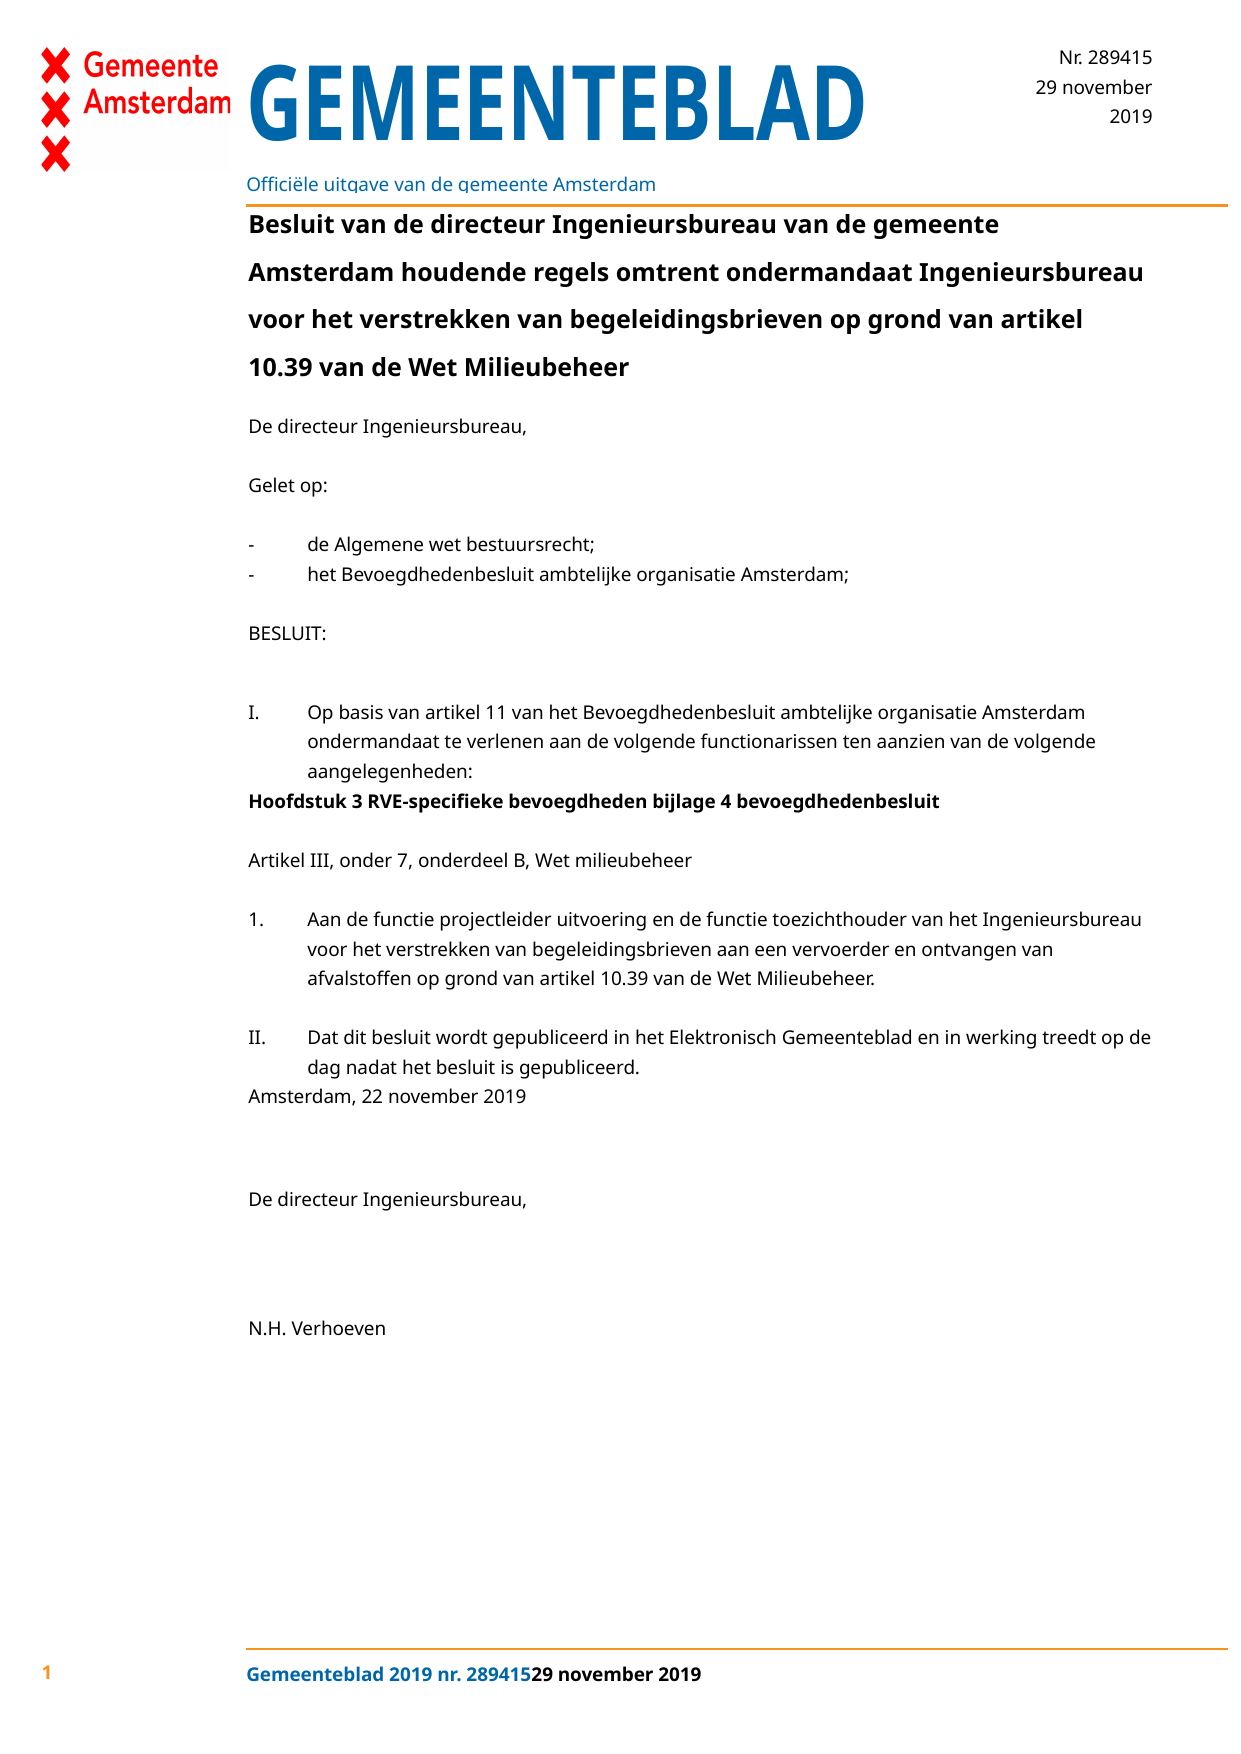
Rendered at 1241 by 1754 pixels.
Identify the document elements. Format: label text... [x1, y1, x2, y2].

list Op basis van artikel 11 van het Bevoegdhedenbesluit ambtelijke organisatie Amsterdam ondermandaat te verlenen aan de volgende functionarissen ten aanzien van de volgende aangelegenheden: [248, 699, 1152, 784]
text Amsterdam, 22 november 2019 [248, 1084, 1152, 1109]
list de Algemene wet bestuursrecht; [248, 531, 1152, 557]
text Besluit van de directeur Ingenieursbureau van de gemeente Amsterdam houdende regels omtrent ondermandaat Ingenieursbureau voor het verstrekken van begeleidingsbrieven op grond van artikel 10.39 van de Wet Milieubeheer [248, 207, 1152, 384]
text Hoofdstuk 3 RVE-specifieke bevoegdheden bijlage 4 bevoegdhedenbesluit [248, 788, 1152, 813]
text N.H. Verhoeven [248, 1315, 1152, 1341]
picture [41, 47, 231, 172]
text BESLUIT: [248, 620, 1152, 646]
text Artikel III, onder 7, onderdeel B, Wet milieubeheer [248, 847, 1152, 873]
text De directeur Ingenieursbureau, [248, 413, 1152, 439]
text De directeur Ingenieursbureau, [248, 1187, 1152, 1212]
list Aan de functie projectleider uitvoering en de functie toezichthouder van het Ingenieursbureau voor het verstrekken van begeleidingsbrieven aan een vervoerder en ontvangen van afvalstoffen op grond van artikel 10.39 van de Wet Milieubeheer. [248, 906, 1152, 991]
text Gelet op: [248, 472, 1152, 498]
list het Bevoegdhedenbesluit ambtelijke organisatie Amsterdam; [248, 561, 1152, 587]
list Dat dit besluit wordt gepubliceerd in het Elektronisch Gemeenteblad en in werking treedt op de dag nadat het besluit is gepubliceerd. [248, 1024, 1152, 1080]
